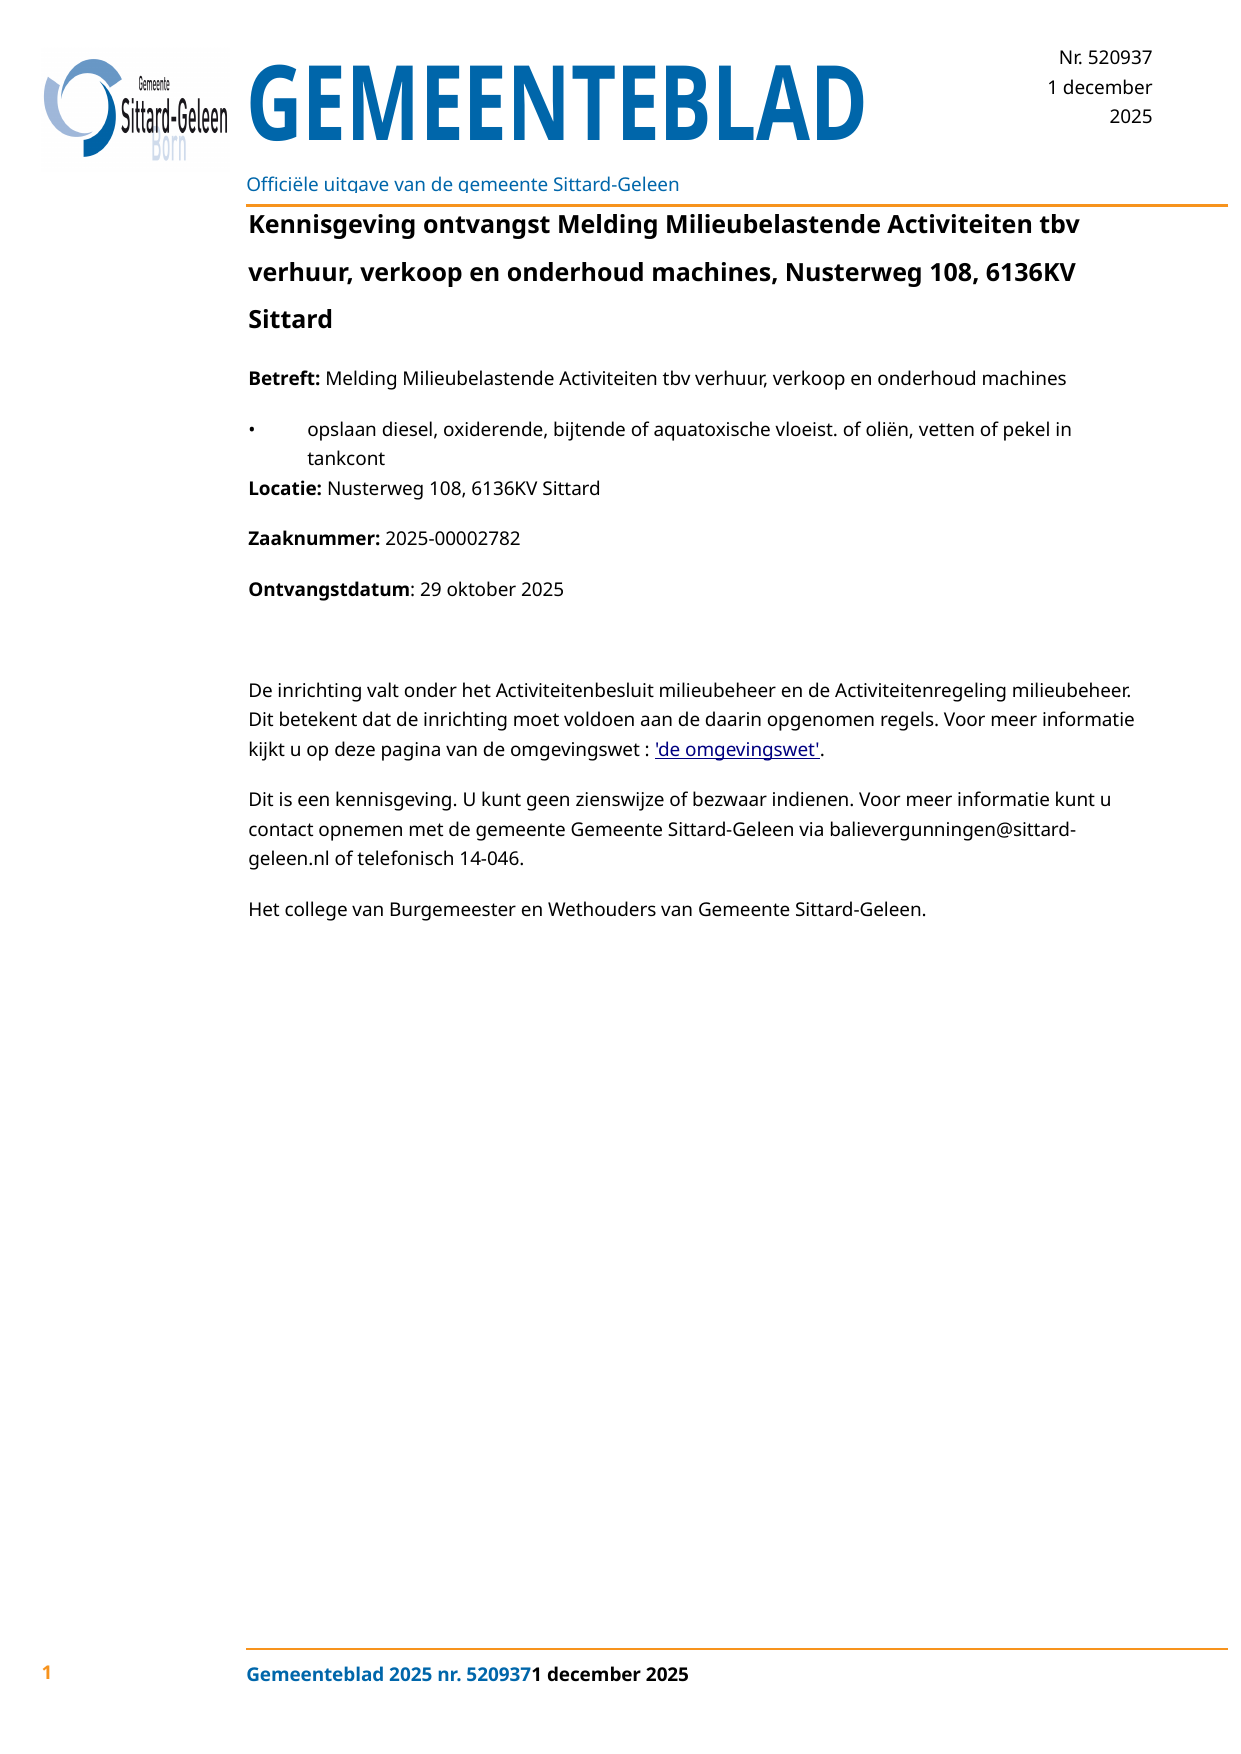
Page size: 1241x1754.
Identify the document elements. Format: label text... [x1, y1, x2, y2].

text Kennisgeving ontvangst Melding Milieubelastende Activiteiten tbv verhuur, verkoop en onderhoud machines, Nusterweg 108, 6136KV Sittard [248, 207, 1152, 336]
picture [41, 47, 231, 172]
text Dit is een kennisgeving. U kunt geen zienswijze of bezwaar indienen. Voor meer informatie kunt u contact opnemen met de gemeente Gemeente Sittard-Geleen via balievergunningen@sittard-geleen.nl of telefonisch 14-046. [248, 786, 1152, 871]
text Het college van Burgemeester en Wethouders van Gemeente Sittard-Geleen. [248, 896, 1152, 922]
text De inrichting valt onder het Activiteitenbesluit milieubeheer en de Activiteitenregeling milieubeheer. Dit betekent dat de inrichting moet voldoen aan de daarin opgenomen regels. Voor meer informatie kijkt u op deze pagina van de omgevingswet : 'de omgevingswet'. [248, 677, 1152, 762]
list opslaan diesel, oxiderende, bijtende of aquatoxische vloeist. of oliën, vetten of pekel in tankcont [248, 416, 1152, 471]
text Betreft: Melding Milieubelastende Activiteiten tbv verhuur, verkoop en onderhoud machines [248, 366, 1152, 391]
text Zaaknummer: 2025-00002782 [248, 526, 1152, 551]
text Ontvangstdatum: 29 oktober 2025 [248, 576, 1152, 602]
text Locatie: Nusterweg 108, 6136KV Sittard [248, 475, 1152, 501]
